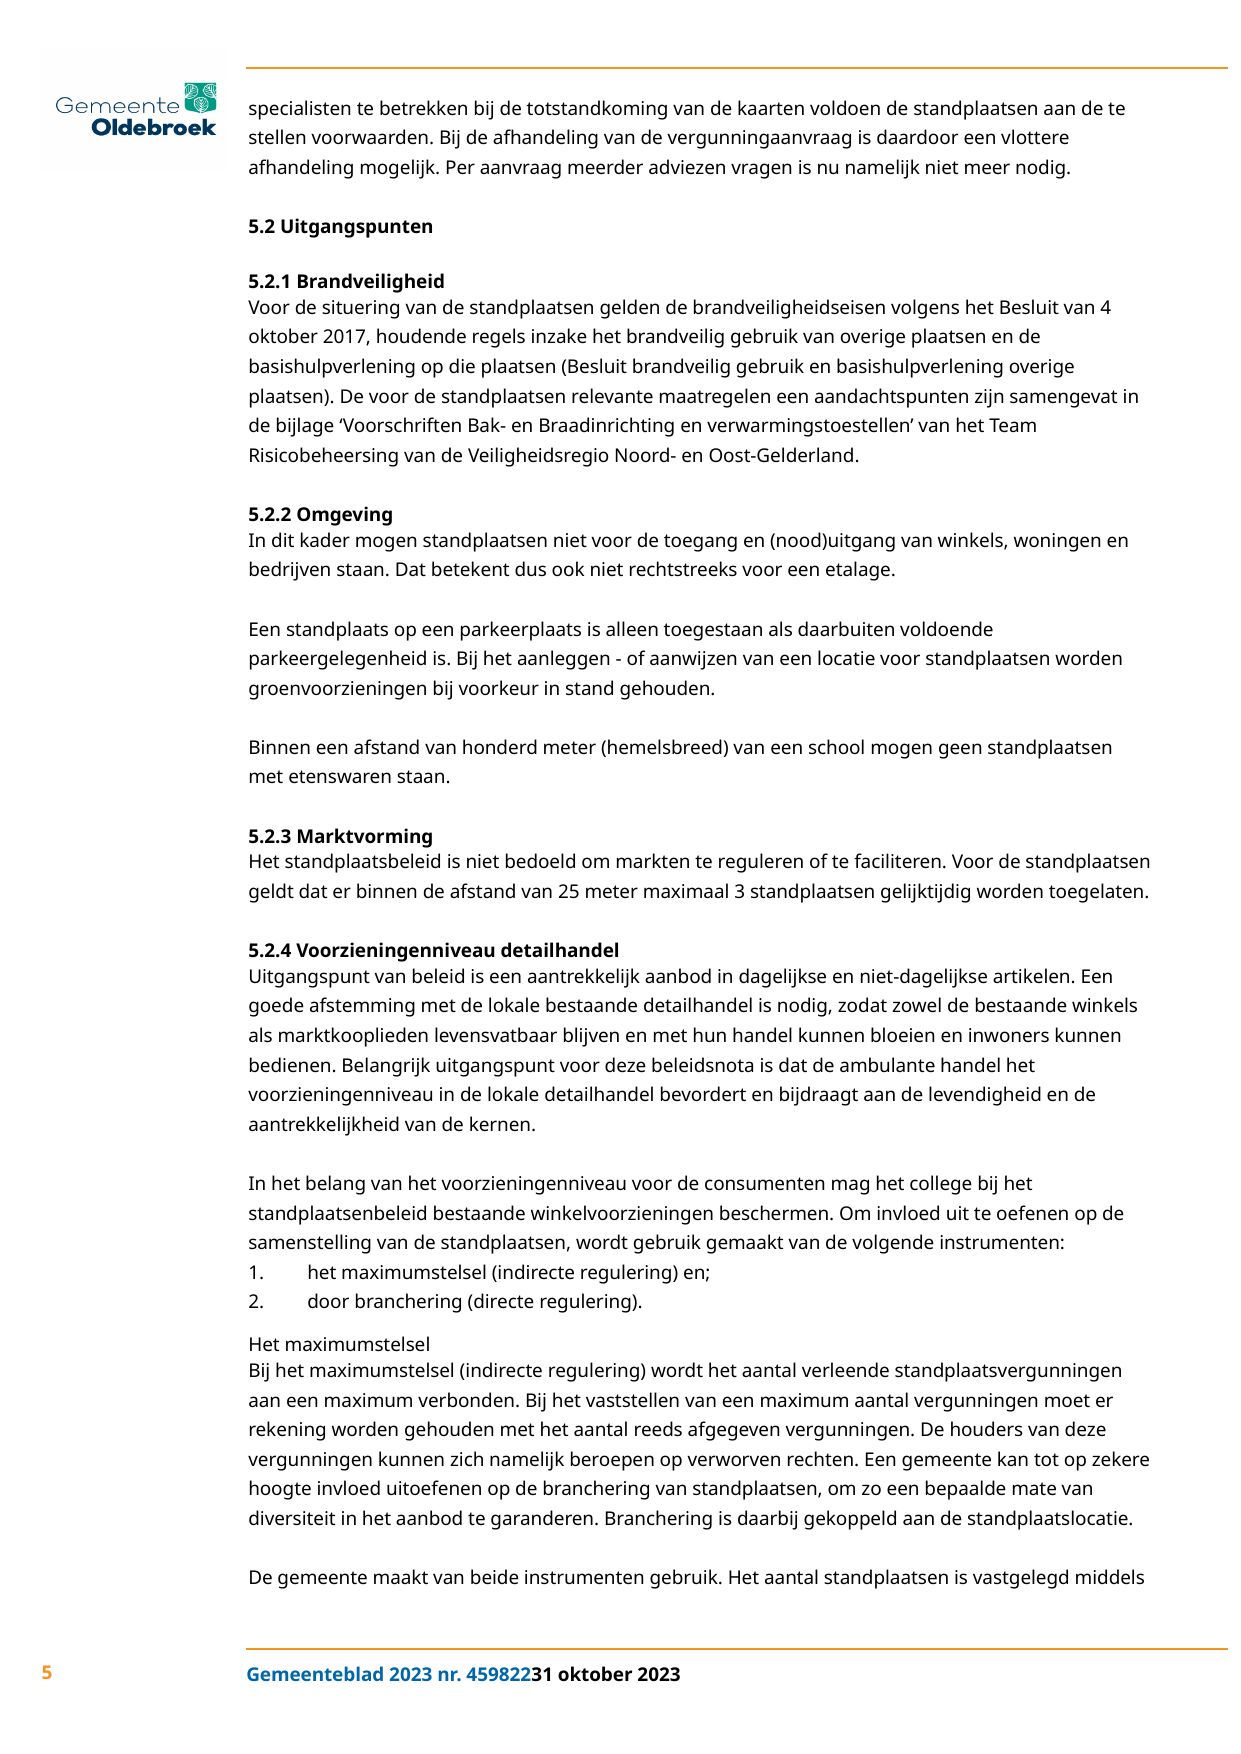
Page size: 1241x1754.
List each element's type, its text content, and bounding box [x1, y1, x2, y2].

text De gemeente maakt van beide instrumenten gebruik. Het aantal standplaatsen is vastgelegd middels [248, 1564, 1152, 1590]
text 5.2.3 Marktvorming [248, 823, 1152, 848]
text Het standplaatsbeleid is niet bedoeld om markten te reguleren of te faciliteren. Voor de standplaatsen geldt dat er binnen de afstand van 25 meter maximaal 3 standplaatsen gelijktijdig worden toegelaten. [248, 848, 1152, 904]
list het maximumstelsel (indirecte regulering) en; [248, 1259, 1152, 1284]
text Voor de situering van de standplaatsen gelden de brandveiligheidseisen volgens het Besluit van 4 oktober 2017, houdende regels inzake het brandveilig gebruik van overige plaatsen en de basishulpverlening op die plaatsen (Besluit brandveilig gebruik en basishulpverlening overige plaatsen). De voor de standplaatsen relevante maatregelen een aandachtspunten zijn samengevat in de bijlage ‘Voorschriften Bak- en Braadinrichting en verwarmingstoestellen’ van het Team Risicobeheersing van de Veiligheidsregio Noord- en Oost-Gelderland. [248, 294, 1152, 468]
text Uitgangspunt van beleid is een aantrekkelijk aanbod in dagelijkse en niet-dagelijkse artikelen. Een goede afstemming met de lokale bestaande detailhandel is nodig, zodat zowel de bestaande winkels als marktkooplieden levensvatbaar blijven en met hun handel kunnen bloeien en inwoners kunnen bedienen. Belangrijk uitgangspunt voor deze beleidsnota is dat de ambulante handel het voorzieningenniveau in de lokale detailhandel bevordert en bijdraagt aan de levendigheid en de aantrekkelijkheid van de kernen. [248, 963, 1152, 1137]
text 5.2.4 Voorzieningenniveau detailhandel [248, 937, 1152, 963]
text Binnen een afstand van honderd meter (hemelsbreed) van een school mogen geen standplaatsen met etenswaren staan. [248, 734, 1152, 789]
picture [41, 47, 231, 172]
text 5.2 Uitgangspunten [248, 213, 1152, 239]
text specialisten te betrekken bij de totstandkoming van de kaarten voldoen de standplaatsen aan de te stellen voorwaarden. Bij de afhandeling van de vergunningaanvraag is daardoor een vlottere afhandeling mogelijk. Per aanvraag meerder adviezen vragen is nu namelijk niet meer nodig. [248, 95, 1152, 180]
list door branchering (directe regulering). [248, 1288, 1152, 1314]
text 5.2.2 Omgeving [248, 501, 1152, 527]
text Bij het maximumstelsel (indirecte regulering) wordt het aantal verleende standplaatsvergunningen aan een maximum verbonden. Bij het vaststellen van een maximum aantal vergunningen moet er rekening worden gehouden met het aantal reeds afgegeven vergunningen. De houders van deze vergunningen kunnen zich namelijk beroepen op verworven rechten. Een gemeente kan tot op zekere hoogte invloed uitoefenen op de branchering van standplaatsen, om zo een bepaalde mate van diversiteit in het aanbod te garanderen. Branchering is daarbij gekoppeld aan de standplaatslocatie. [248, 1357, 1152, 1531]
text Een standplaats op een parkeerplaats is alleen toegestaan als daarbuiten voldoende parkeergelegenheid is. Bij het aanleggen - of aanwijzen van een locatie voor standplaatsen worden groenvoorzieningen bij voorkeur in stand gehouden. [248, 616, 1152, 701]
text In dit kader mogen standplaatsen niet voor de toegang en (nood)uitgang van winkels, woningen en bedrijven staan. Dat betekent dus ook niet rechtstreeks voor een etalage. [248, 527, 1152, 582]
text In het belang van het voorzieningenniveau voor de consumenten mag het college bij het standplaatsenbeleid bestaande winkelvoorzieningen beschermen. Om invloed uit te oefenen op de samenstelling van de standplaatsen, wordt gebruik gemaakt van de volgende instrumenten: [248, 1170, 1152, 1255]
text Het maximumstelsel [248, 1332, 1152, 1357]
text 5.2.1 Brandveiligheid [248, 268, 1152, 294]
